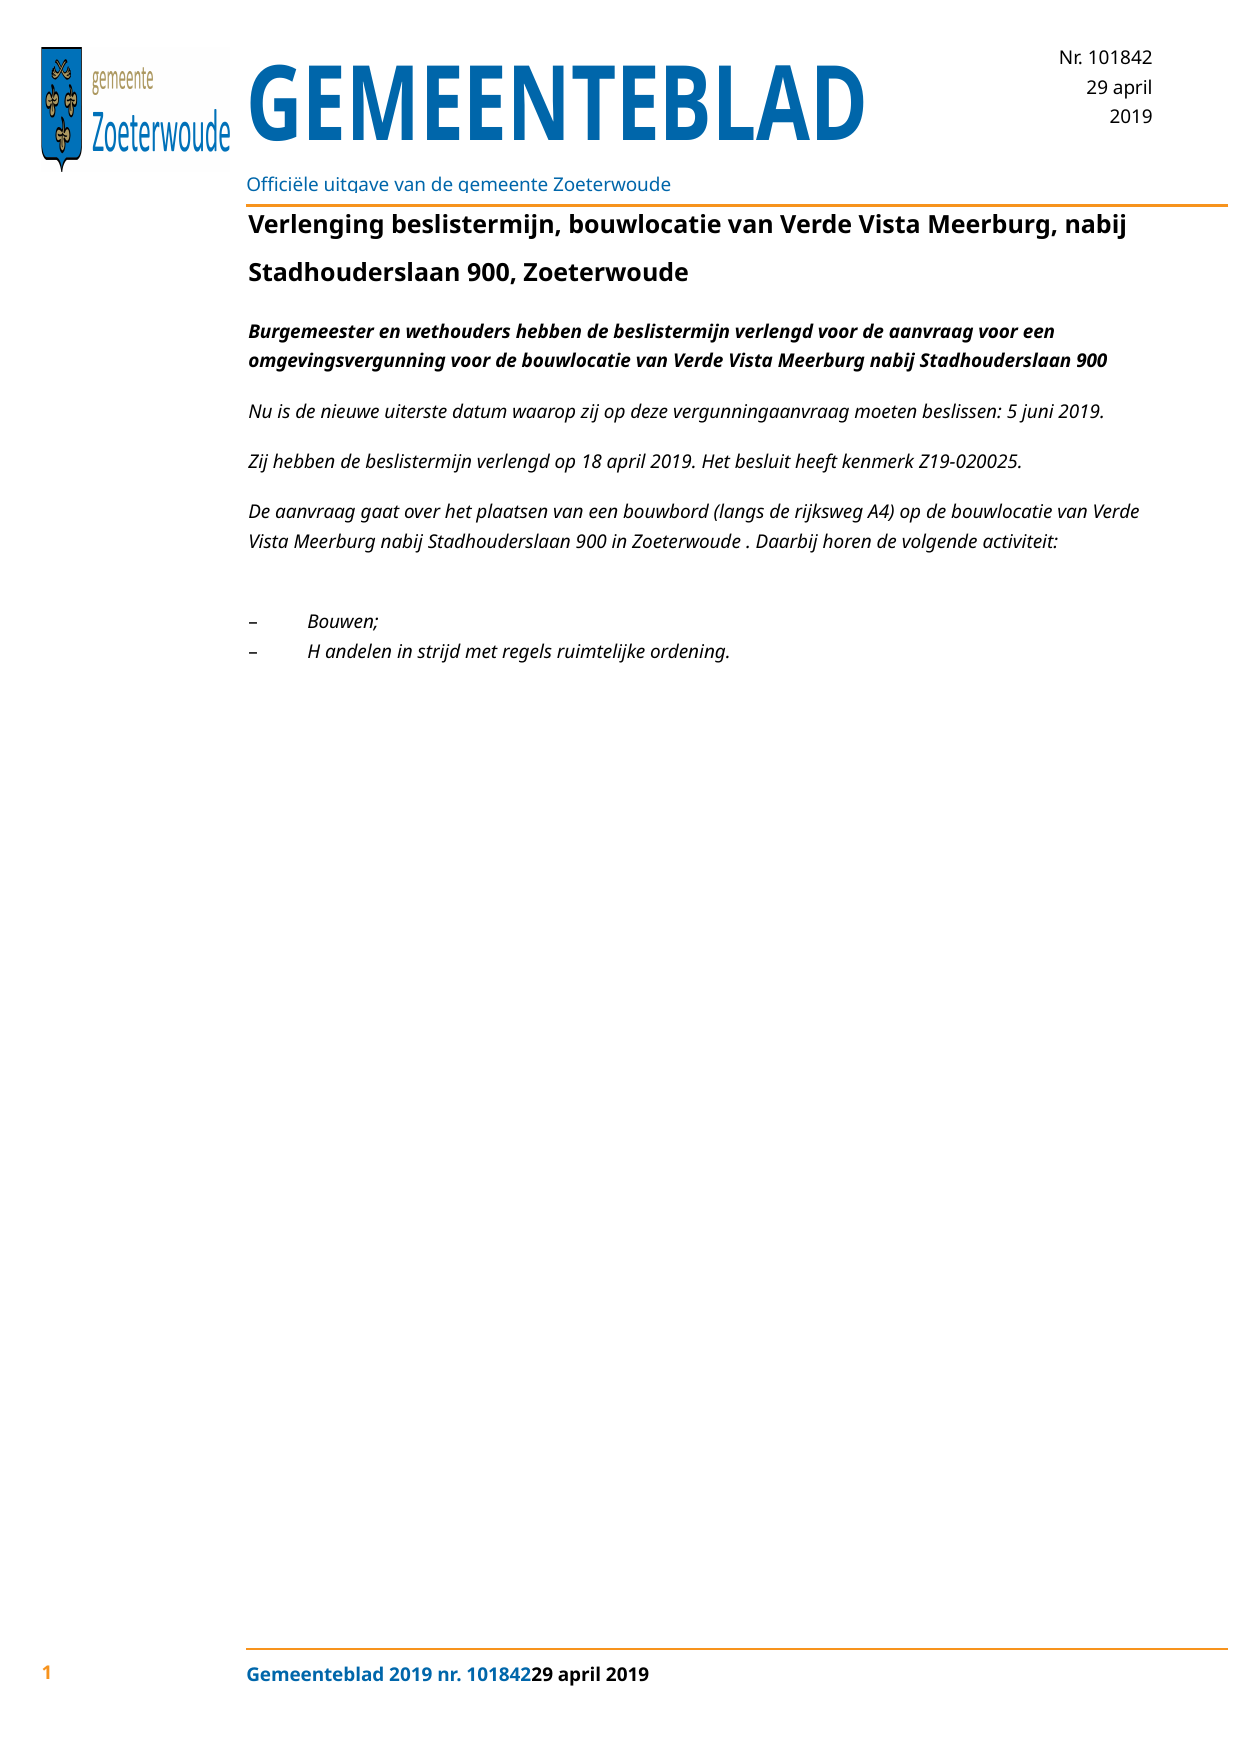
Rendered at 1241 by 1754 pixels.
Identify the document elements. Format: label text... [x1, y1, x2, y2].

list Bouwen; [248, 608, 1152, 634]
picture [41, 47, 231, 172]
list H andelen in strijd met regels ruimtelijke ordening. [248, 638, 1152, 664]
text Nu is de nieuwe uiterste datum waarop zij op deze vergunningaanvraag moeten beslissen: 5 juni 2019. [248, 398, 1152, 424]
text Zij hebben de beslistermijn verlengd op 18 april 2019. Het besluit heeft kenmerk Z19-020025. [248, 448, 1152, 474]
text Burgemeester en wethouders hebben de beslistermijn verlengd voor de aanvraag voor een omgevingsvergunning voor de bouwlocatie van Verde Vista Meerburg nabij Stadhouderslaan 900 [248, 318, 1152, 373]
text Verlenging beslistermijn, bouwlocatie van Verde Vista Meerburg, nabij Stadhouderslaan 900, Zoeterwoude [248, 207, 1152, 288]
text De aanvraag gaat over het plaatsen van een bouwbord (langs de rijksweg A4) op de bouwlocatie van Verde Vista Meerburg nabij Stadhouderslaan 900 in Zoeterwoude . Daarbij horen de volgende activiteit: [248, 499, 1152, 554]
